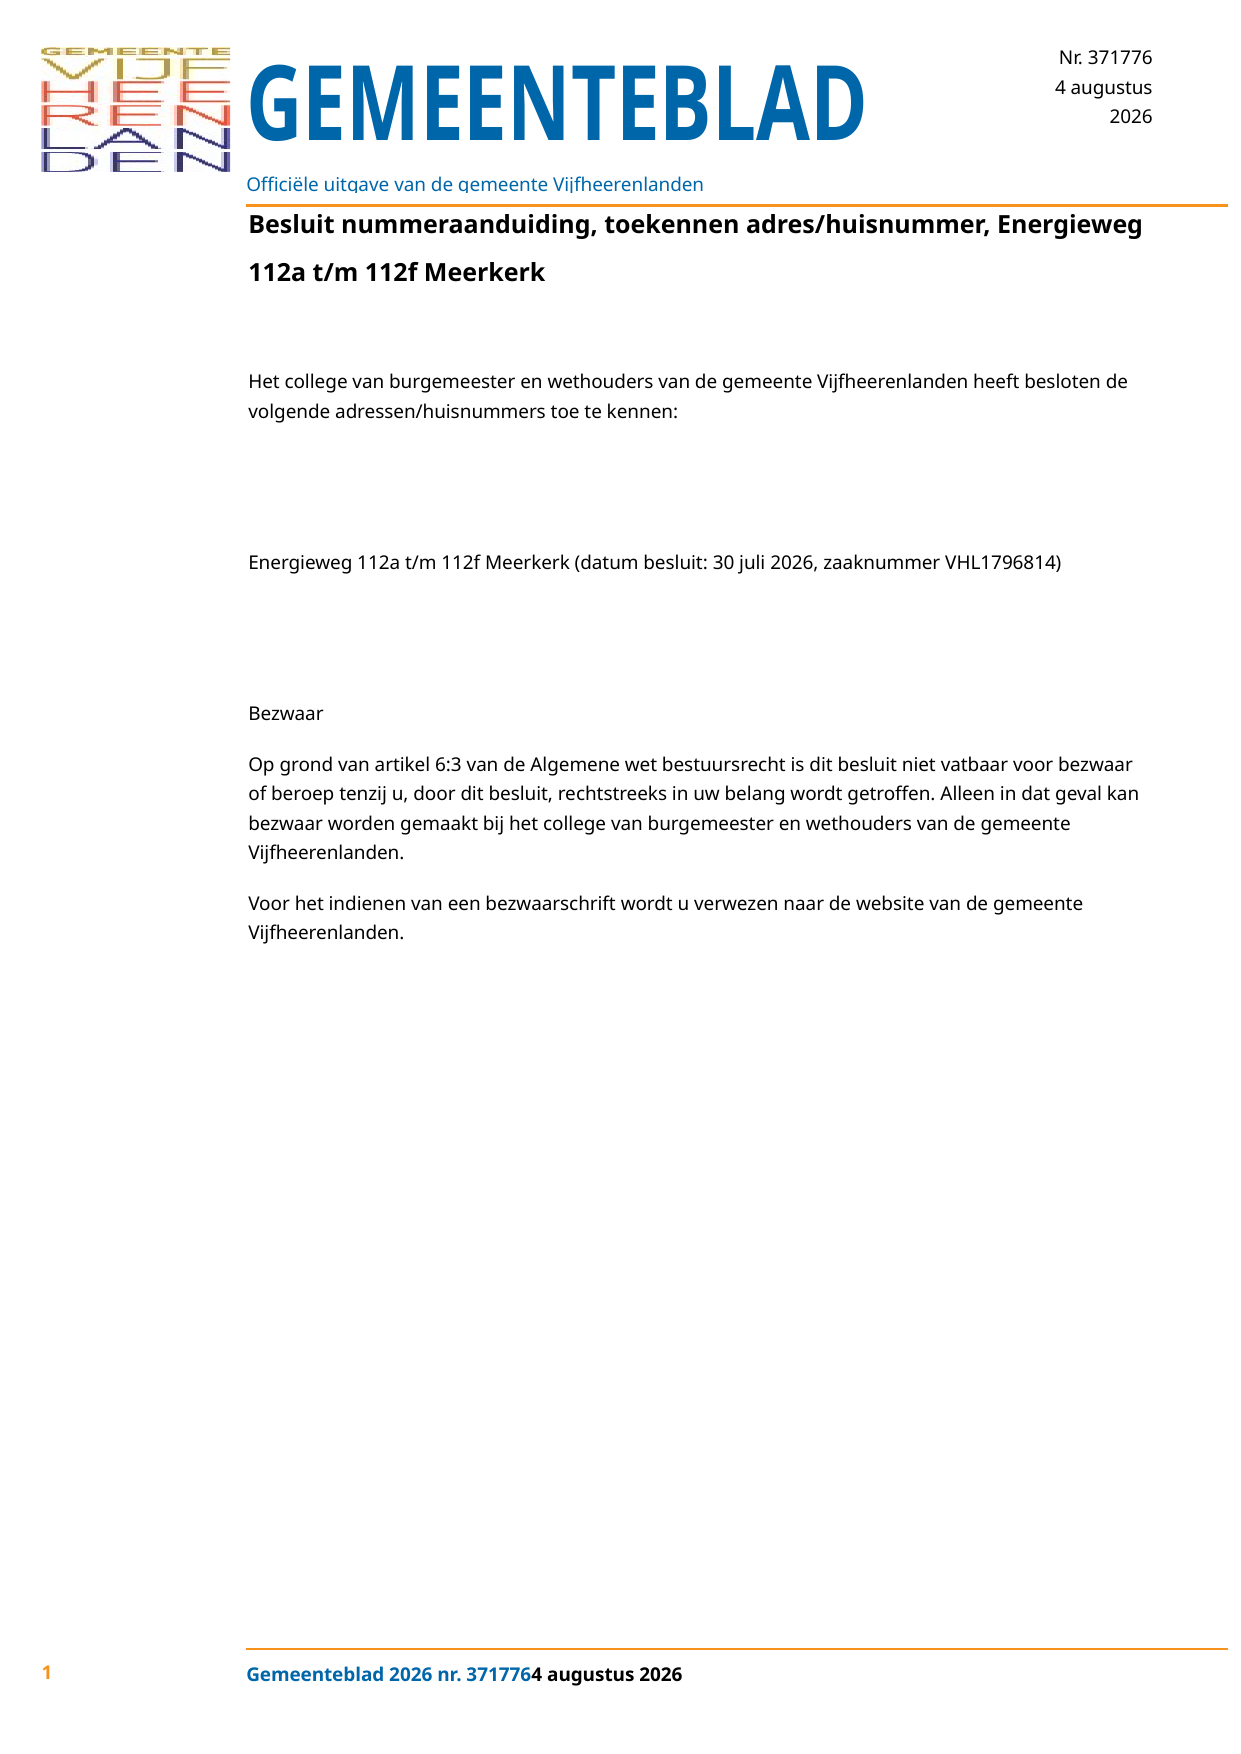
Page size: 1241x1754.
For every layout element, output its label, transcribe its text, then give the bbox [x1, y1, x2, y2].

text Energieweg 112a t/m 112f Meerkerk (datum besluit: 30 juli 2026, zaaknummer VHL1796814) [248, 549, 1152, 575]
text Voor het indienen van een bezwaarschrift wordt u verwezen naar de website van de gemeente Vijfheerenlanden. [248, 890, 1152, 945]
text Op grond van artikel 6:3 van de Algemene wet bestuursrecht is dit besluit niet vatbaar voor bezwaar of beroep tenzij u, door dit besluit, rechtstreeks in uw belang wordt getroffen. Alleen in dat geval kan bezwaar worden gemaakt bij het college van burgemeester en wethouders van de gemeente Vijfheerenlanden. [248, 751, 1152, 865]
picture [41, 47, 231, 172]
text Bezwaar [248, 700, 1152, 726]
text Besluit nummeraanduiding, toekennen adres/huisnummer, Energieweg 112a t/m 112f Meerkerk [248, 207, 1152, 288]
text Het college van burgemeester en wethouders van de gemeente Vijfheerenlanden heeft besloten de volgende adressen/huisnummers toe te kennen: [248, 368, 1152, 424]
